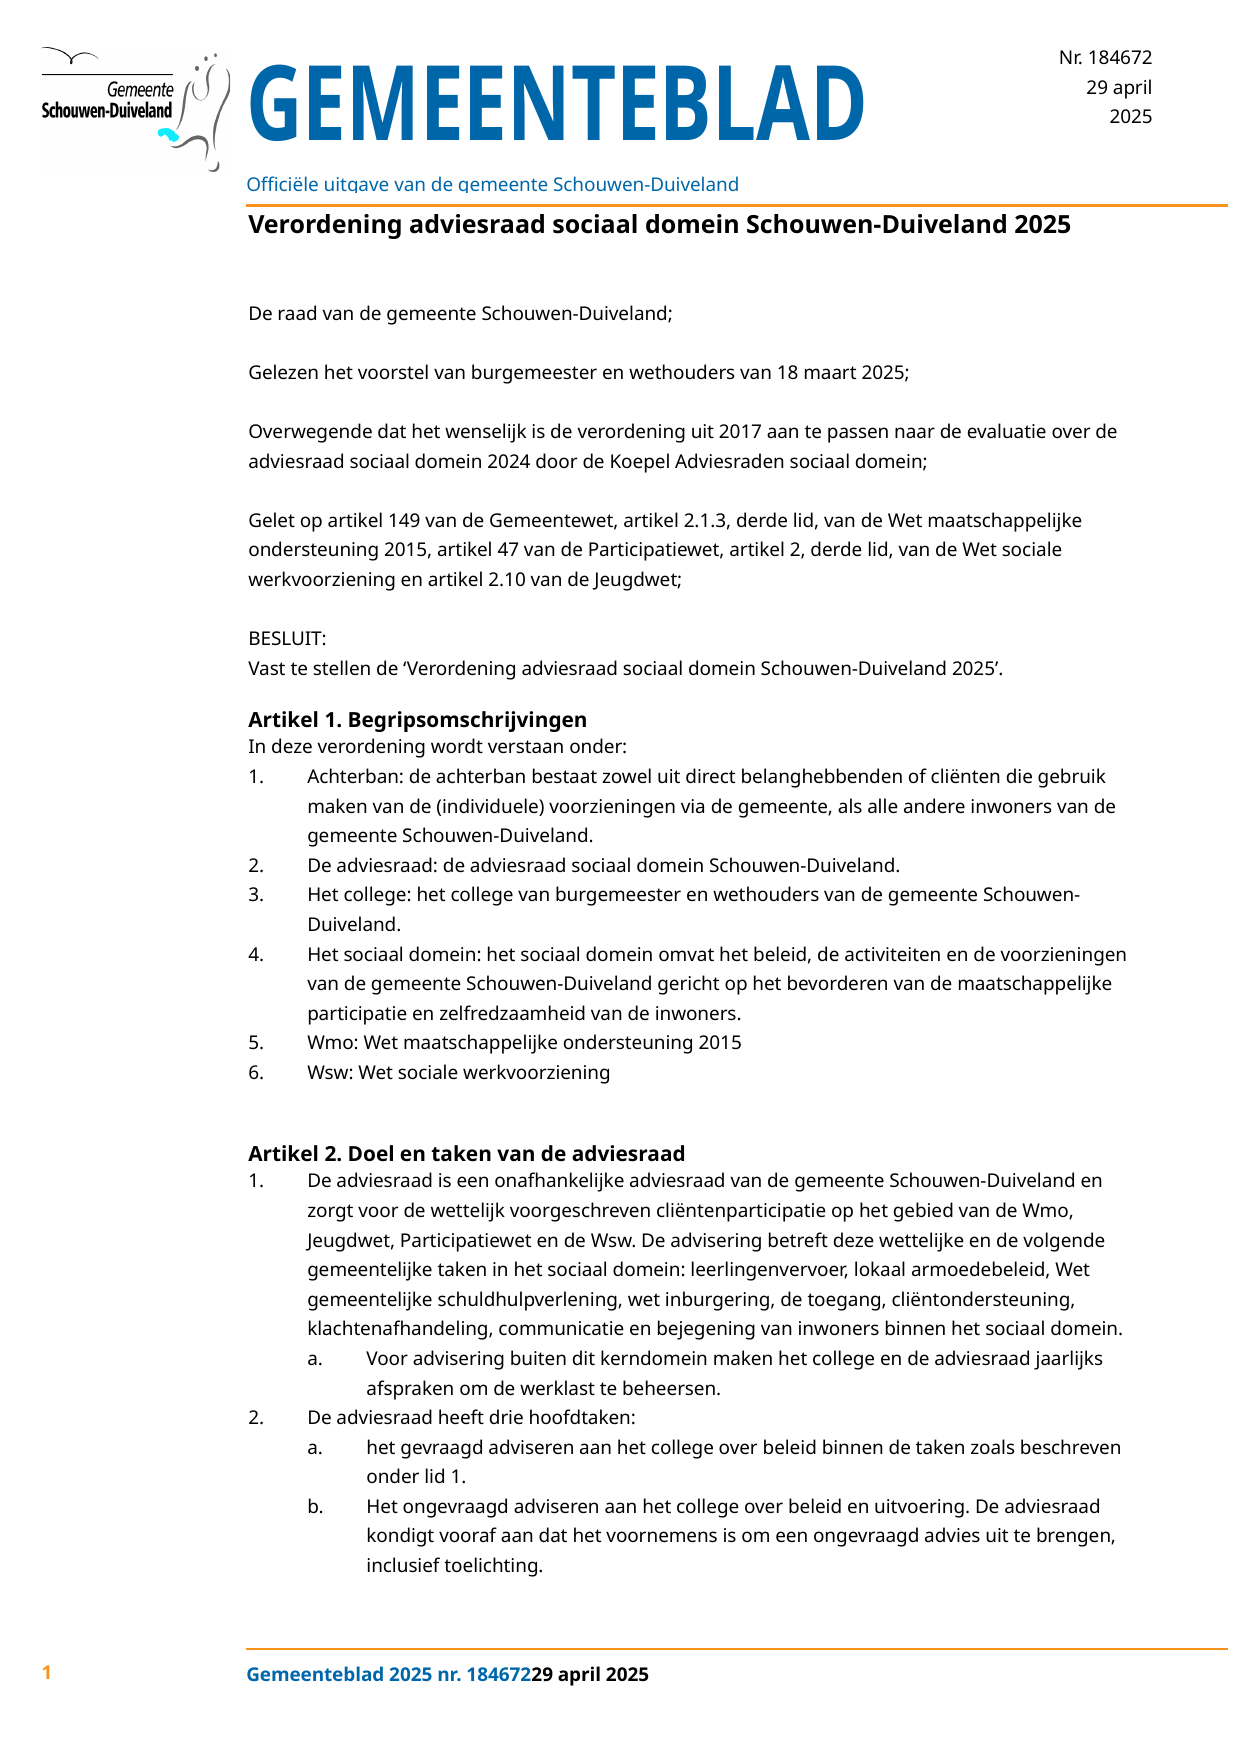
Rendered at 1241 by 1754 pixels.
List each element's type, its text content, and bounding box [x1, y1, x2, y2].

text Gelezen het voorstel van burgemeester en wethouders van 18 maart 2025; [248, 359, 1152, 385]
list De adviesraad: de adviesraad sociaal domein Schouwen-Duiveland. [248, 852, 1152, 878]
picture [41, 47, 231, 172]
text Artikel 2. Doel en taken van de adviesraad [248, 1139, 1152, 1168]
list Het college: het college van burgemeester en wethouders van de gemeente Schouwen-Duiveland. [248, 882, 1152, 937]
text Overwegende dat het wenselijk is de verordening uit 2017 aan te passen naar de evaluatie over de adviesraad sociaal domein 2024 door de Koepel Adviesraden sociaal domein; [248, 418, 1152, 473]
text De raad van de gemeente Schouwen-Duiveland; [248, 300, 1152, 326]
list Achterban: de achterban bestaat zowel uit direct belanghebbenden of cliënten die gebruik maken van de (individuele) voorzieningen via de gemeente, als alle andere inwoners van de gemeente Schouwen-Duiveland. [248, 763, 1152, 848]
list De adviesraad heeft drie hoofdtaken: [248, 1404, 1152, 1430]
list Wmo: Wet maatschappelijke ondersteuning 2015 [248, 1029, 1152, 1055]
text Vast te stellen de ‘Verordening adviesraad sociaal domein Schouwen-Duiveland 2025’. [248, 655, 1152, 681]
text Artikel 1. Begripsomschrijvingen [248, 705, 1152, 734]
text Verordening adviesraad sociaal domein Schouwen-Duiveland 2025 [248, 207, 1152, 241]
list Het ongevraagd adviseren aan het college over beleid en uitvoering. De adviesraad kondigt vooraf aan dat het voornemens is om een ongevraagd advies uit te brengen, inclusief toelichting. [307, 1493, 1152, 1578]
text BESLUIT: [248, 625, 1152, 651]
list het gevraagd adviseren aan het college over beleid binnen de taken zoals beschreven onder lid 1. [307, 1434, 1152, 1489]
list Voor advisering buiten dit kerndomein maken het college en de adviesraad jaarlijks afspraken om de werklast te beheersen. [307, 1345, 1152, 1400]
list Wsw: Wet sociale werkvoorziening [248, 1059, 1152, 1085]
text Gelet op artikel 149 van de Gemeentewet, artikel 2.1.3, derde lid, van de Wet maatschappelijke ondersteuning 2015, artikel 47 van de Participatiewet, artikel 2, derde lid, van de Wet sociale werkvoorziening en artikel 2.10 van de Jeugdwet; [248, 507, 1152, 592]
text In deze verordening wordt verstaan onder: [248, 734, 1152, 759]
list Het sociaal domein: het sociaal domein omvat het beleid, de activiteiten en de voorzieningen van de gemeente Schouwen-Duiveland gericht op het bevorderen van de maatschappelijke participatie en zelfredzaamheid van de inwoners. [248, 941, 1152, 1026]
list De adviesraad is een onafhankelijke adviesraad van de gemeente Schouwen-Duiveland en zorgt voor de wettelijk voorgeschreven cliëntenparticipatie op het gebied van de Wmo, Jeugdwet, Participatiewet en de Wsw. De advisering betreft deze wettelijke en de volgende gemeentelijke taken in het sociaal domein: leerlingenvervoer, lokaal armoedebeleid, Wet gemeentelijke schuldhulpverlening, wet inburgering, de toegang, cliëntondersteuning, klachtenafhandeling, communicatie en bejegening van inwoners binnen het sociaal domein. [248, 1168, 1152, 1341]
